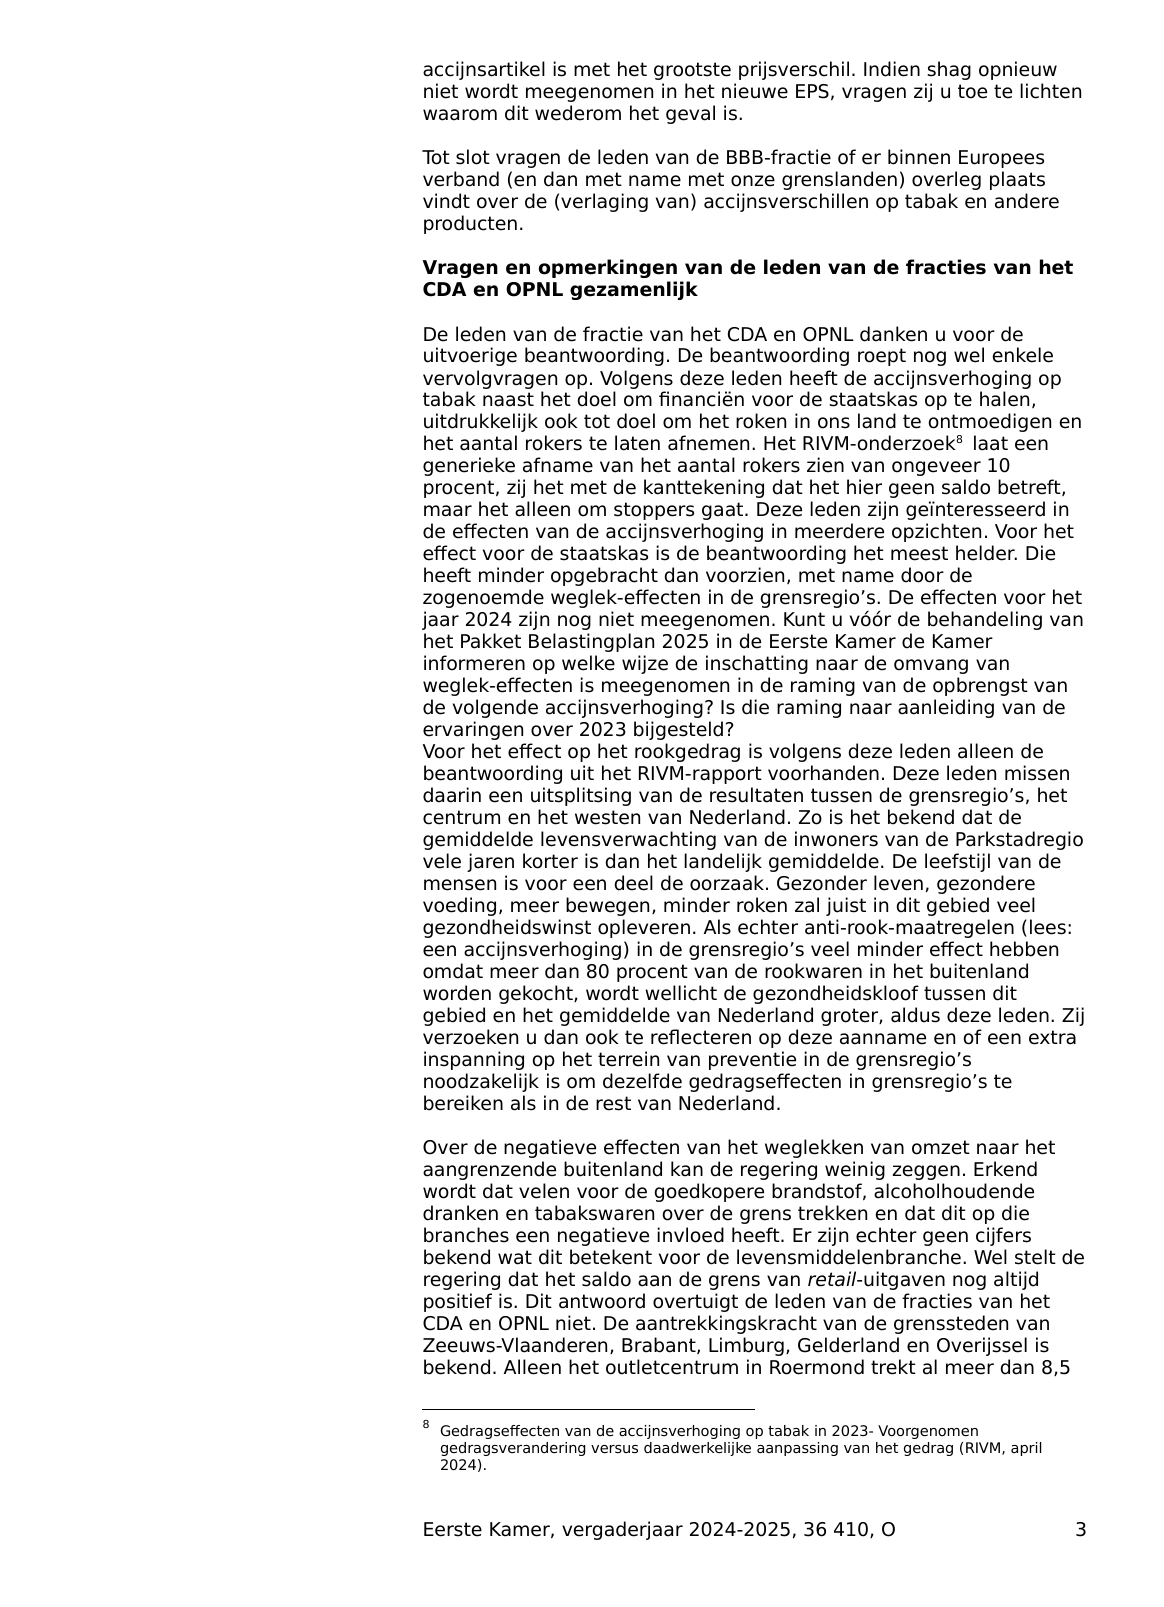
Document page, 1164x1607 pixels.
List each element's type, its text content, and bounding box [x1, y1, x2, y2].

text De leden van de fractie van het CDA en OPNL danken u voor de uitvoerige beantwoording. De beantwoording roept nog wel enkele vervolgvragen op. Volgens deze leden heeft de accijnsverhoging op tabak naast het doel om financiën voor de staatskas op te halen, uitdrukkelijk ook tot doel om het roken in ons land te ontmoedigen en het aantal rokers te laten afnemen. Het RIVM-onderzoek laat een generieke afname van het aantal rokers zien van ongeveer 10 procent, zij het met de kanttekening dat het hier geen saldo betreft, maar het alleen om stoppers gaat. Deze leden zijn geïnteresseerd in de effecten van de accijnsverhoging in meerdere opzichten. Voor het effect voor de staatskas is de beantwoording het meest helder. Die heeft minder opgebracht dan voorzien, met name door de zogenoemde weglek-effecten in de grensregio’s. De effecten voor het jaar 2024 zijn nog niet meegenomen. Kunt u vóór de behandeling van het Pakket Belastingplan 2025 in de Eerste Kamer de Kamer informeren op welke wijze de inschatting naar de omvang van weglek-effecten is meegenomen in de raming van de opbrengst van de volgende accijnsverhoging? Is die raming naar aanleiding van de ervaringen over 2023 bijgesteld? [422, 323, 1087, 741]
text Over de negatieve effecten van het weglekken van omzet naar het aangrenzende buitenland kan de regering weinig zeggen. Erkend wordt dat velen voor de goedkopere brandstof, alcoholhoudende dranken en tabakswaren over de grens trekken en dat dit op die branches een negatieve invloed heeft. Er zijn echter geen cijfers bekend wat dit betekent voor de levensmiddelenbranche. Wel stelt de regering dat het saldo aan de grens van retail-uitgaven nog altijd positief is. Dit antwoord overtuigt de leden van de fracties van het CDA en OPNL niet. De aantrekkingskracht van de grenssteden van Zeeuws-Vlaanderen, Brabant, Limburg, Gelderland en Overijssel is bekend. Alleen het outletcentrum in Roermond trekt al meer dan 8,5 [422, 1137, 1087, 1379]
text Voor het effect op het rookgedrag is volgens deze leden alleen de beantwoording uit het RIVM-rapport voorhanden. Deze leden missen daarin een uitsplitsing van de resultaten tussen de grensregio’s, het centrum en het westen van Nederland. Zo is het bekend dat de gemiddelde levensverwachting van de inwoners van de Parkstadregio vele jaren korter is dan het landelijk gemiddelde. De leefstijl van de mensen is voor een deel de oorzaak. Gezonder leven, gezondere voeding, meer bewegen, minder roken zal juist in dit gebied veel gezondheidswinst opleveren. Als echter anti-rook-maatregelen (lees: een accijnsverhoging) in de grensregio’s veel minder effect hebben omdat meer dan 80 procent van de rookwaren in het buitenland worden gekocht, wordt wellicht de gezondheidskloof tussen dit gebied en het gemiddelde van Nederland groter, aldus deze leden. Zij verzoeken u dan ook te reflecteren op deze aanname en of een extra inspanning op het terrein van preventie in de grensregio’s noodzakelijk is om dezelfde gedragseffecten in grensregio’s te bereiken als in de rest van Nederland. [422, 741, 1087, 1115]
text Tot slot vragen de leden van de BBB-fractie of er binnen Europees verband (en dan met name met onze grenslanden) overleg plaats vindt over de (verlaging van) accijnsverschillen op tabak en andere producten. [422, 147, 1087, 235]
text accijnsartikel is met het grootste prijsverschil. Indien shag opnieuw niet wordt meegenomen in het nieuwe EPS, vragen zij u toe te lichten waarom dit wederom het geval is. [422, 59, 1087, 125]
subtitle Vragen en opmerkingen van de leden van de fracties van het CDA en OPNL gezamenlijk [422, 257, 1087, 301]
text Gedragseffecten van de accijnsverhoging op tabak in 2023- Voorgenomen gedragsverandering versus daadwerkelijke aanpassing van het gedrag (RIVM, april 2024). [422, 1418, 1087, 1474]
